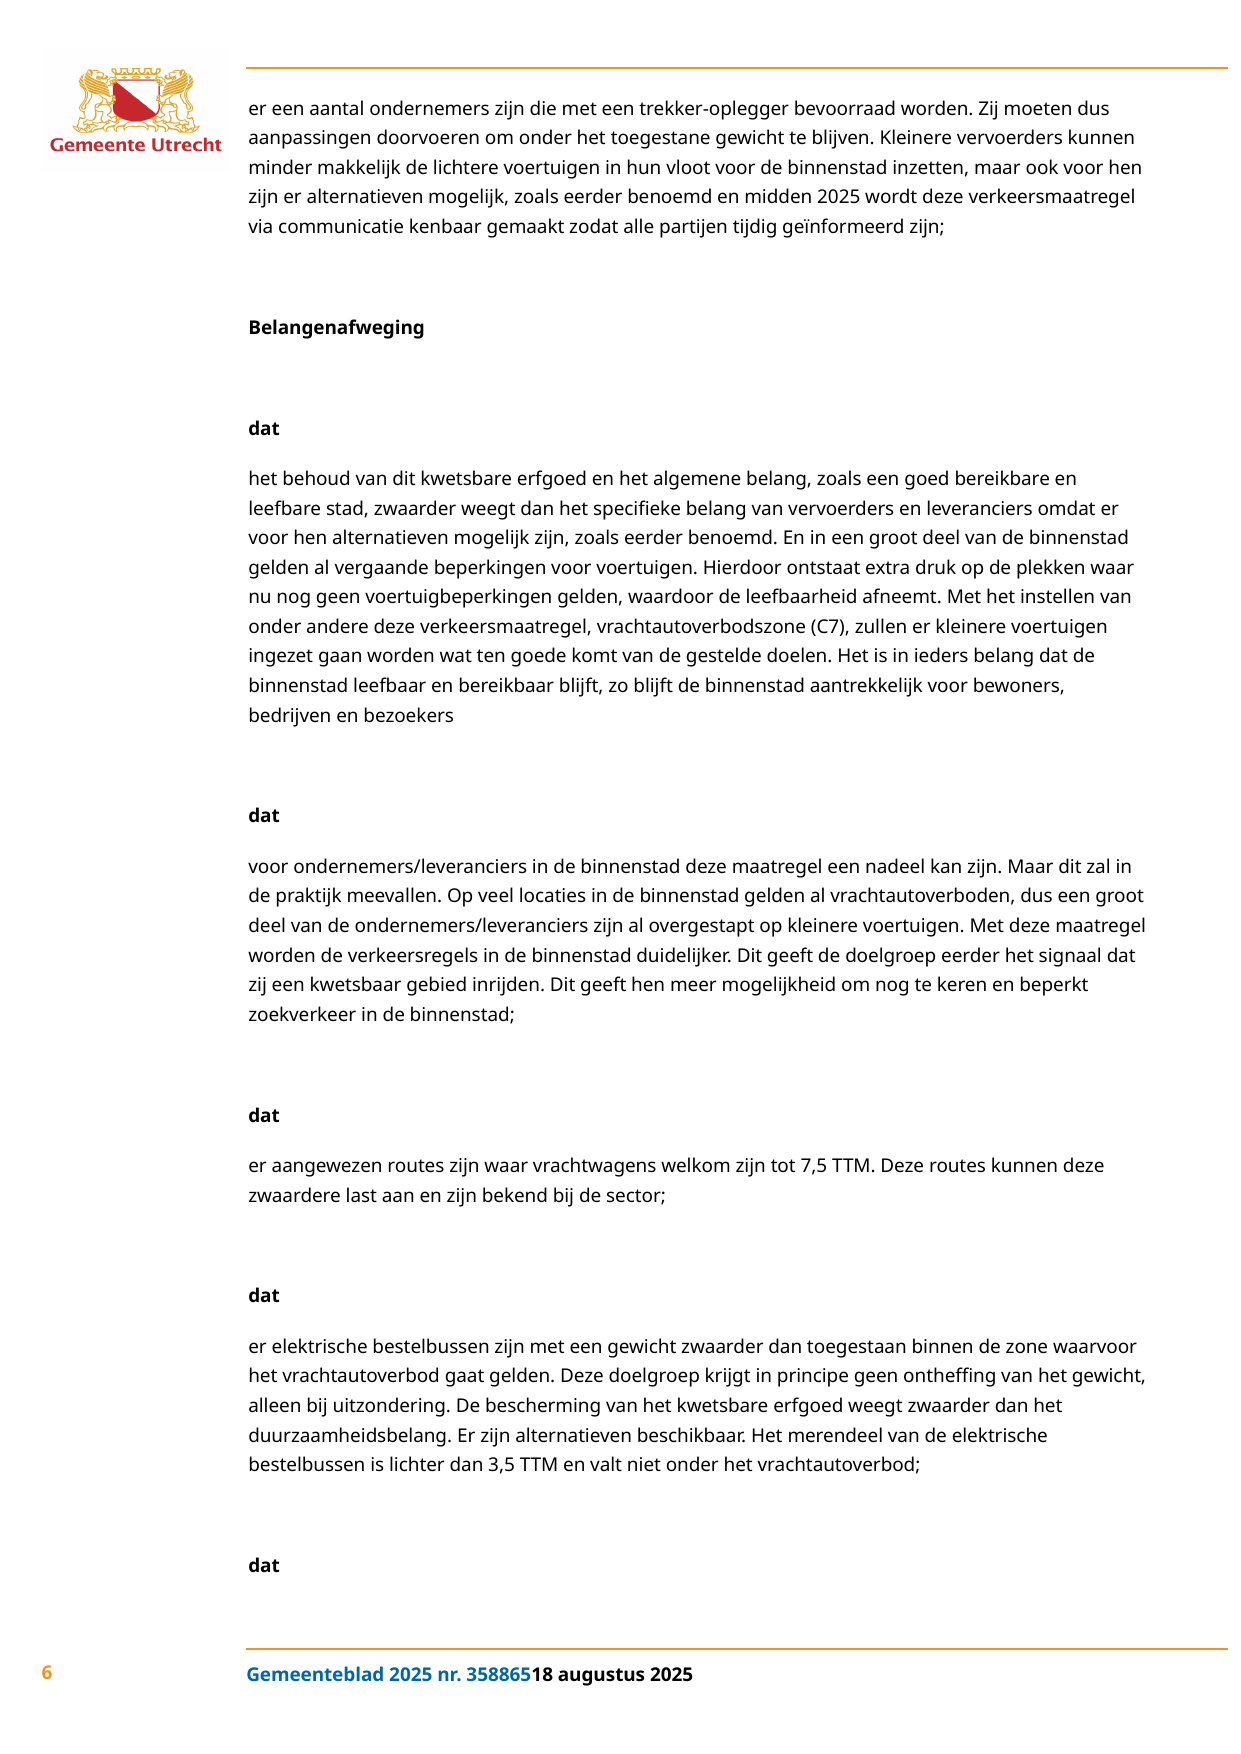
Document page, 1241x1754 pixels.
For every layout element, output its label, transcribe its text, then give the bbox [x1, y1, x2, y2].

text dat [248, 1283, 1152, 1308]
text er elektrische bestelbussen zijn met een gewicht zwaarder dan toegestaan binnen de zone waarvoor het vrachtautoverbod gaat gelden. Deze doelgroep krijgt in principe geen ontheffing van het gewicht, alleen bij uitzondering. De bescherming van het kwetsbare erfgoed weegt zwaarder dan het duurzaamheidsbelang. Er zijn alternatieven beschikbaar. Het merendeel van de elektrische bestelbussen is lichter dan 3,5 TTM en valt niet onder het vrachtautoverbod; [248, 1333, 1152, 1477]
text dat [248, 803, 1152, 828]
text er een aantal ondernemers zijn die met een trekker-oplegger bevoorraad worden. Zij moeten dus aanpassingen doorvoeren om onder het toegestane gewicht te blijven. Kleinere vervoerders kunnen minder makkelijk de lichtere voertuigen in hun vloot voor de binnenstad inzetten, maar ook voor hen zijn er alternatieven mogelijk, zoals eerder benoemd en midden 2025 wordt deze verkeersmaatregel via communicatie kenbaar gemaakt zodat alle partijen tijdig geïnformeerd zijn; [248, 95, 1152, 239]
text Belangenafweging [248, 314, 1152, 340]
text er aangewezen routes zijn waar vrachtwagens welkom zijn tot 7,5 TTM. Deze routes kunnen deze zwaardere last aan en zijn bekend bij de sector; [248, 1152, 1152, 1208]
text dat [248, 1102, 1152, 1128]
picture [41, 47, 231, 172]
text voor ondernemers/leveranciers in de binnenstad deze maatregel een nadeel kan zijn. Maar dit zal in de praktijk meevallen. Op veel locaties in de binnenstad gelden al vrachtautoverboden, dus een groot deel van de ondernemers/leveranciers zijn al overgestapt op kleinere voertuigen. Met deze maatregel worden de verkeersregels in de binnenstad duidelijker. Dit geeft de doelgroep eerder het signaal dat zij een kwetsbaar gebied inrijden. Dit geeft hen meer mogelijkheid om nog te keren en beperkt zoekverkeer in de binnenstad; [248, 853, 1152, 1027]
text dat [248, 415, 1152, 441]
text het behoud van dit kwetsbare erfgoed en het algemene belang, zoals een goed bereikbare en leefbare stad, zwaarder weegt dan het specifieke belang van vervoerders en leveranciers omdat er voor hen alternatieven mogelijk zijn, zoals eerder benoemd. En in een groot deel van de binnenstad gelden al vergaande beperkingen voor voertuigen. Hierdoor ontstaat extra druk op de plekken waar nu nog geen voertuigbeperkingen gelden, waardoor de leefbaarheid afneemt. Met het instellen van onder andere deze verkeersmaatregel, vrachtautoverbodszone (C7), zullen er kleinere voertuigen ingezet gaan worden wat ten goede komt van de gestelde doelen. Het is in ieders belang dat de binnenstad leefbaar en bereikbaar blijft, zo blijft de binnenstad aantrekkelijk voor bewoners, bedrijven en bezoekers [248, 465, 1152, 728]
text dat [248, 1552, 1152, 1578]
